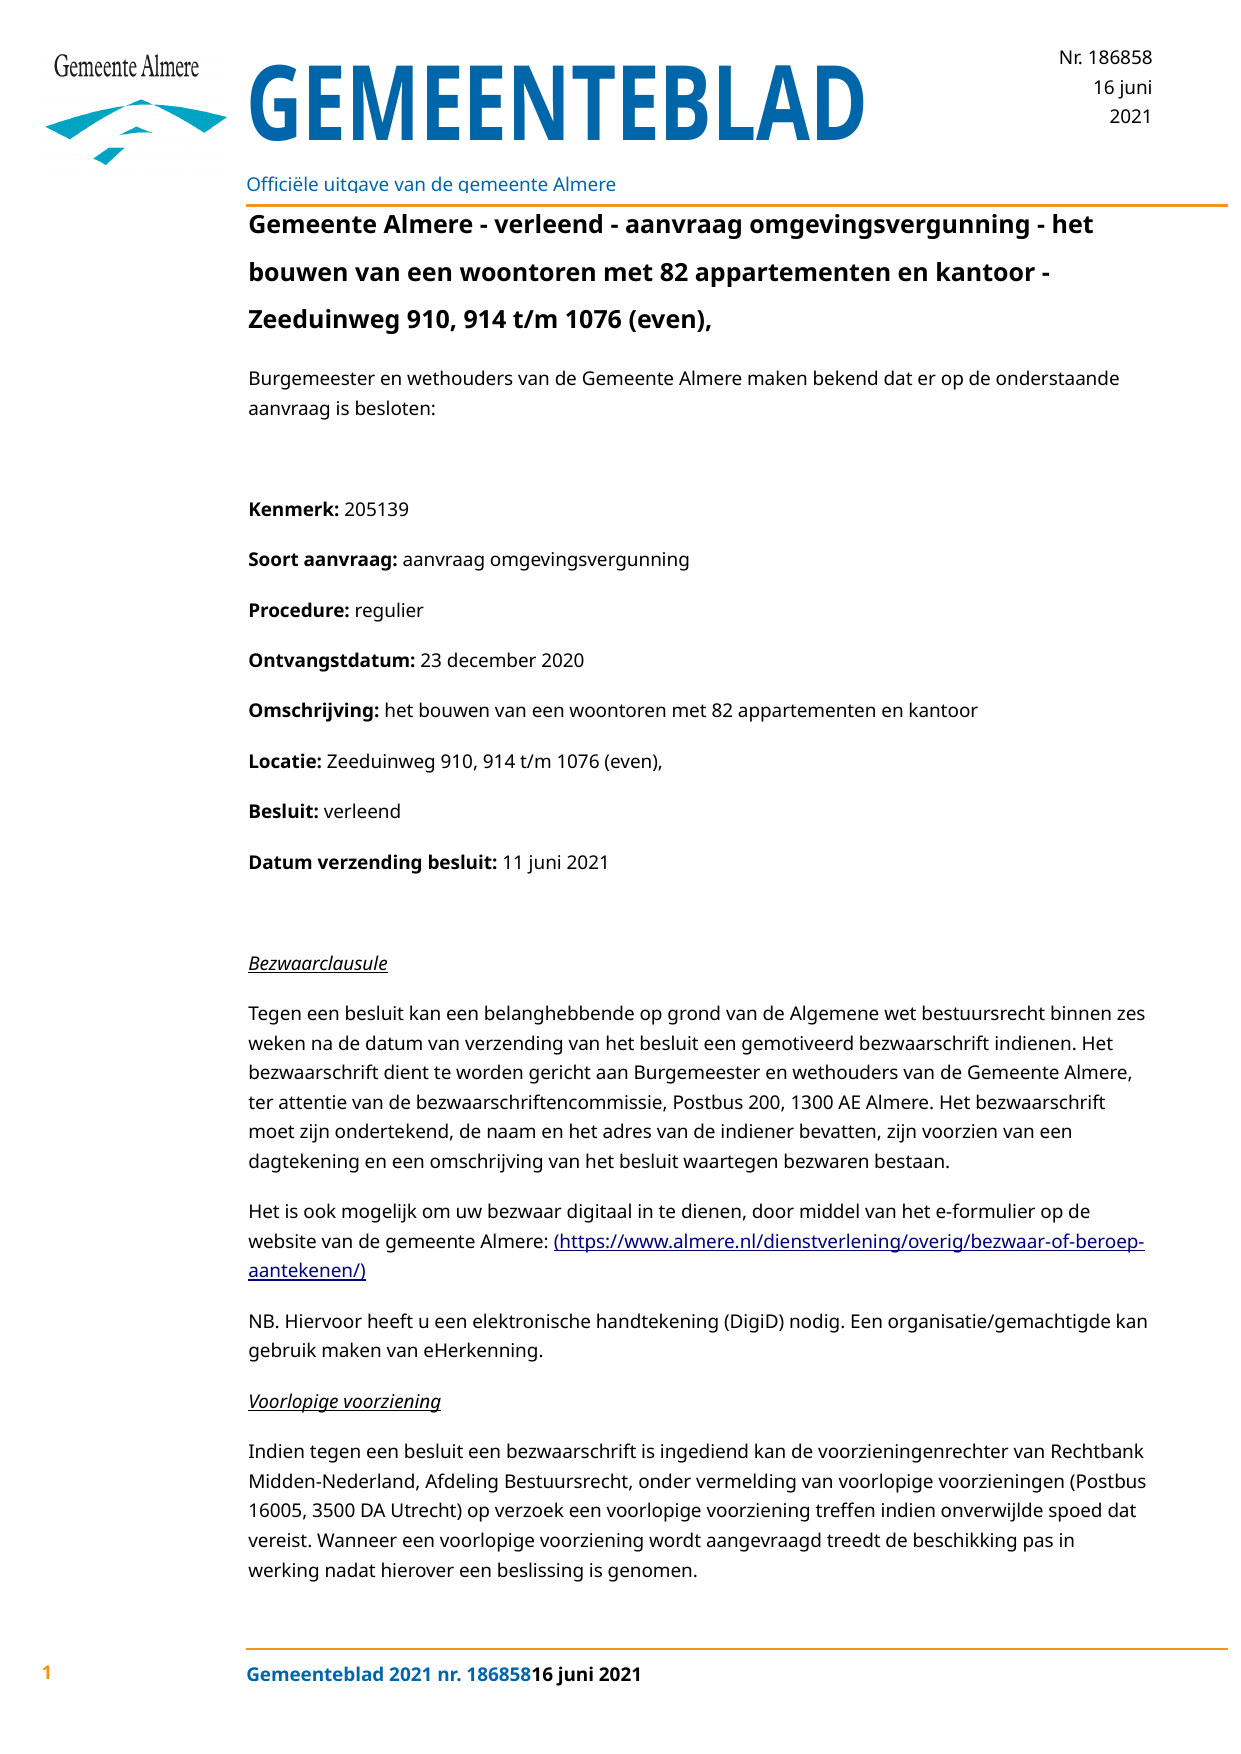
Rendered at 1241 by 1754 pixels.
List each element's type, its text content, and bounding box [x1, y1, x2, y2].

text Datum verzending besluit: 11 juni 2021 [248, 849, 1152, 874]
text Het is ook mogelijk om uw bezwaar digitaal in te dienen, door middel van het e-formulier op de website van de gemeente Almere: (https://www.almere.nl/dienstverlening/overig/bezwaar-of-beroep-aantekenen/) [248, 1198, 1152, 1283]
text Besluit: verleend [248, 798, 1152, 824]
text Ontvangstdatum: 23 december 2020 [248, 647, 1152, 673]
text Indien tegen een besluit een bezwaarschrift is ingediend kan de voorzieningenrechter van Rechtbank Midden-Nederland, Afdeling Bestuursrecht, onder vermelding van voorlopige voorzieningen (Postbus 16005, 3500 DA Utrecht) op verzoek een voorlopige voorziening treffen indien onverwijlde spoed dat vereist. Wanneer een voorlopige voorziening wordt aangevraagd treedt de beschikking pas in werking nadat hierover een beslissing is genomen. [248, 1438, 1152, 1582]
text Locatie: Zeeduinweg 910, 914 t/m 1076 (even), [248, 748, 1152, 774]
text Tegen een besluit kan een belanghebbende op grond van de Algemene wet bestuursrecht binnen zes weken na de datum van verzending van het besluit een gemotiveerd bezwaarschrift indienen. Het bezwaarschrift dient te worden gericht aan Burgemeester en wethouders van de Gemeente Almere, ter attentie van de bezwaarschriftencommissie, Postbus 200, 1300 AE Almere. Het bezwaarschrift moet zijn ondertekend, de naam en het adres van de indiener bevatten, zijn voorzien van een dagtekening en een omschrijving van het besluit waartegen bezwaren bestaan. [248, 1000, 1152, 1174]
text Burgemeester en wethouders van de Gemeente Almere maken bekend dat er op de onderstaande aanvraag is besloten: [248, 366, 1152, 421]
text Omschrijving: het bouwen van een woontoren met 82 appartementen en kantoor [248, 698, 1152, 723]
text Bezwaarclausule [248, 950, 1152, 975]
text Kenmerk: 205139 [248, 496, 1152, 522]
text Procedure: regulier [248, 597, 1152, 622]
text Gemeente Almere - verleend - aanvraag omgevingsvergunning - het bouwen van een woontoren met 82 appartementen en kantoor - Zeeduinweg 910, 914 t/m 1076 (even), [248, 207, 1152, 336]
text Voorlopige voorziening [248, 1388, 1152, 1414]
text NB. Hiervoor heeft u een elektronische handtekening (DigiD) nodig. Een organisatie/gemachtigde kan gebruik maken van eHerkenning. [248, 1308, 1152, 1363]
text Soort aanvraag: aanvraag omgevingsvergunning [248, 546, 1152, 572]
picture [41, 47, 231, 172]
